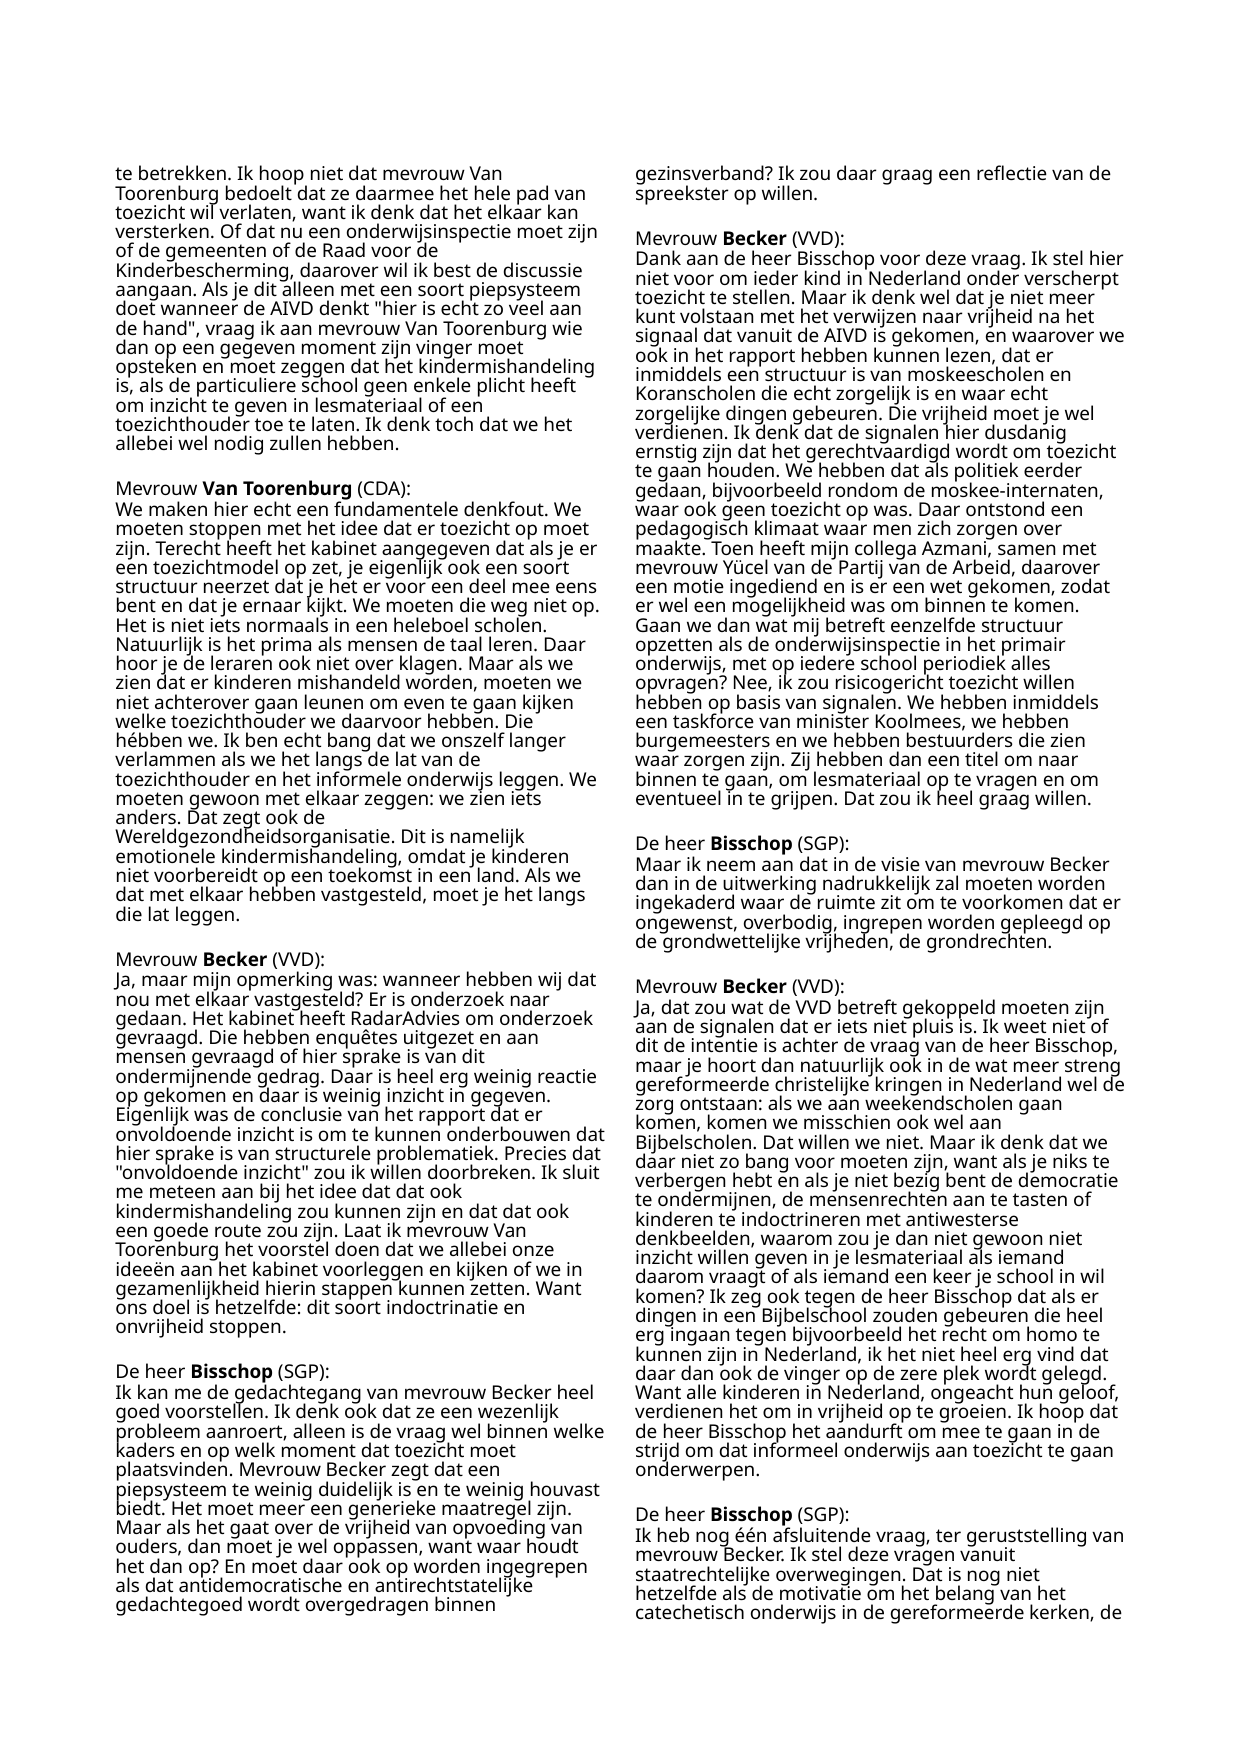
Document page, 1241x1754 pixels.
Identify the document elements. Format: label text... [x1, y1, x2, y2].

text Mevrouw Becker (VVD): [635, 225, 1125, 250]
text Mevrouw Becker (VVD): [115, 946, 605, 971]
text Mevrouw Van Toorenburg (CDA): [115, 475, 605, 501]
text We maken hier echt een fundamentele denkfout. We moeten stoppen met het idee dat er toezicht op moet zijn. Terecht heeft het kabinet aangegeven dat als je er een toezichtmodel op zet, je eigenlijk ook een soort structuur neerzet dat je het er voor een deel mee eens bent en dat je ernaar kijkt. We moeten die weg niet op. Het is niet iets normaals in een heleboel scholen. Natuurlijk is het prima als mensen de taal leren. Daar hoor je de leraren ook niet over klagen. Maar als we zien dat er kinderen mishandeld worden, moeten we niet achterover gaan leunen om even te gaan kijken welke toezichthouder we daarvoor hebben. Die hébben we. Ik ben echt bang dat we onszelf langer verlammen als we het langs de lat van de toezichthouder en het informele onderwijs leggen. We moeten gewoon met elkaar zeggen: we zien iets anders. Dat zegt ook de Wereldgezondheidsorganisatie. Dit is namelijk emotionele kindermishandeling, omdat je kinderen niet voorbereidt op een toekomst in een land. Als we dat met elkaar hebben vastgesteld, moet je het langs die lat leggen. [115, 501, 605, 925]
text De heer Bisschop (SGP): [635, 830, 1125, 856]
text gezinsverband? Ik zou daar graag een reflectie van de spreekster op willen. [635, 165, 1125, 204]
text Maar ik neem aan dat in de visie van mevrouw Becker dan in de uitwerking nadrukkelijk zal moeten worden ingekaderd waar de ruimte zit om te voorkomen dat er ongewenst, overbodig, ingrepen worden gepleegd op de grondwettelijke vrijheden, de grondrechten. [635, 856, 1125, 952]
text Ik heb nog één afsluitende vraag, ter geruststelling van mevrouw Becker. Ik stel deze vragen vanuit staatrechtelijke overwegingen. Dat is nog niet hetzelfde als de motivatie om het belang van het catechetisch onderwijs in de gereformeerde kerken, de [635, 1527, 1125, 1623]
text Ik kan me de gedachtegang van mevrouw Becker heel goed voorstellen. Ik denk ook dat ze een wezenlijk probleem aanroert, alleen is de vraag wel binnen welke kaders en op welk moment dat toezicht moet plaatsvinden. Mevrouw Becker zegt dat een piepsysteem te weinig duidelijk is en te weinig houvast biedt. Het moet meer een generieke maatregel zijn. Maar als het gaat over de vrijheid van opvoeding van ouders, dan moet je wel oppassen, want waar houdt het dan op? En moet daar ook op worden ingegrepen als dat antidemocratische en antirechtstatelijke gedachtegoed wordt overgedragen binnen [115, 1384, 605, 1615]
text Mevrouw Becker (VVD): [635, 973, 1125, 999]
text Dank aan de heer Bisschop voor deze vraag. Ik stel hier niet voor om ieder kind in Nederland onder verscherpt toezicht te stellen. Maar ik denk wel dat je niet meer kunt volstaan met het verwijzen naar vrijheid na het signaal dat vanuit de AIVD is gekomen, en waarover we ook in het rapport hebben kunnen lezen, dat er inmiddels een structuur is van moskeescholen en Koranscholen die echt zorgelijk is en waar echt zorgelijke dingen gebeuren. Die vrijheid moet je wel verdienen. Ik denk dat de signalen hier dusdanig ernstig zijn dat het gerechtvaardigd wordt om toezicht te gaan houden. We hebben dat als politiek eerder gedaan, bijvoorbeeld rondom de moskee-internaten, waar ook geen toezicht op was. Daar ontstond een pedagogisch klimaat waar men zich zorgen over maakte. Toen heeft mijn collega Azmani, samen met mevrouw Yücel van de Partij van de Arbeid, daarover een motie ingediend en is er een wet gekomen, zodat er wel een mogelijkheid was om binnen te komen. Gaan we dan wat mij betreft eenzelfde structuur opzetten als de onderwijsinspectie in het primair onderwijs, met op iedere school periodiek alles opvragen? Nee, ik zou risicogericht toezicht willen hebben op basis van signalen. We hebben inmiddels een taskforce van minister Koolmees, we hebben burgemeesters en we hebben bestuurders die zien waar zorgen zijn. Zij hebben dan een titel om naar binnen te gaan, om lesmateriaal op te vragen en om eventueel in te grijpen. Dat zou ik heel graag willen. [635, 250, 1125, 809]
text Ja, maar mijn opmerking was: wanneer hebben wij dat nou met elkaar vastgesteld? Er is onderzoek naar gedaan. Het kabinet heeft RadarAdvies om onderzoek gevraagd. Die hebben enquêtes uitgezet en aan mensen gevraagd of hier sprake is van dit ondermijnende gedrag. Daar is heel erg weinig reactie op gekomen en daar is weinig inzicht in gegeven. Eigenlijk was de conclusie van het rapport dat er onvoldoende inzicht is om te kunnen onderbouwen dat hier sprake is van structurele problematiek. Precies dat "onvoldoende inzicht" zou ik willen doorbreken. Ik sluit me meteen aan bij het idee dat dat ook kindermishandeling zou kunnen zijn en dat dat ook een goede route zou zijn. Laat ik mevrouw Van Toorenburg het voorstel doen dat we allebei onze ideeën aan het kabinet voorleggen en kijken of we in gezamenlijkheid hierin stappen kunnen zetten. Want ons doel is hetzelfde: dit soort indoctrinatie en onvrijheid stoppen. [115, 971, 605, 1338]
text te betrekken. Ik hoop niet dat mevrouw Van Toorenburg bedoelt dat ze daarmee het hele pad van toezicht wil verlaten, want ik denk dat het elkaar kan versterken. Of dat nu een onderwijsinspectie moet zijn of de gemeenten of de Raad voor de Kinderbescherming, daarover wil ik best de discussie aangaan. Als je dit alleen met een soort piepsysteem doet wanneer de AIVD denkt "hier is echt zo veel aan de hand", vraag ik aan mevrouw Van Toorenburg wie dan op een gegeven moment zijn vinger moet opsteken en moet zeggen dat het kindermishandeling is, als de particuliere school geen enkele plicht heeft om inzicht te geven in lesmateriaal of een toezichthouder toe te laten. Ik denk toch dat we het allebei wel nodig zullen hebben. [115, 165, 605, 454]
text De heer Bisschop (SGP): [115, 1358, 605, 1384]
text Ja, dat zou wat de VVD betreft gekoppeld moeten zijn aan de signalen dat er iets niet pluis is. Ik weet niet of dit de intentie is achter de vraag van de heer Bisschop, maar je hoort dan natuurlijk ook in de wat meer streng gereformeerde christelijke kringen in Nederland wel de zorg ontstaan: als we aan weekendscholen gaan komen, komen we misschien ook wel aan Bijbelscholen. Dat willen we niet. Maar ik denk dat we daar niet zo bang voor moeten zijn, want als je niks te verbergen hebt en als je niet bezig bent de democratie te ondermijnen, de mensenrechten aan te tasten of kinderen te indoctrineren met antiwesterse denkbeelden, waarom zou je dan niet gewoon niet inzicht willen geven in je lesmateriaal als iemand daarom vraagt of als iemand een keer je school in wil komen? Ik zeg ook tegen de heer Bisschop dat als er dingen in een Bijbelschool zouden gebeuren die heel erg ingaan tegen bijvoorbeeld het recht om homo te kunnen zijn in Nederland, ik het niet heel erg vind dat daar dan ook de vinger op de zere plek wordt gelegd. Want alle kinderen in Nederland, ongeacht hun geloof, verdienen het om in vrijheid op te groeien. Ik hoop dat de heer Bisschop het aandurft om mee te gaan in de strijd om dat informeel onderwijs aan toezicht te gaan onderwerpen. [635, 999, 1125, 1481]
text De heer Bisschop (SGP): [635, 1501, 1125, 1527]
